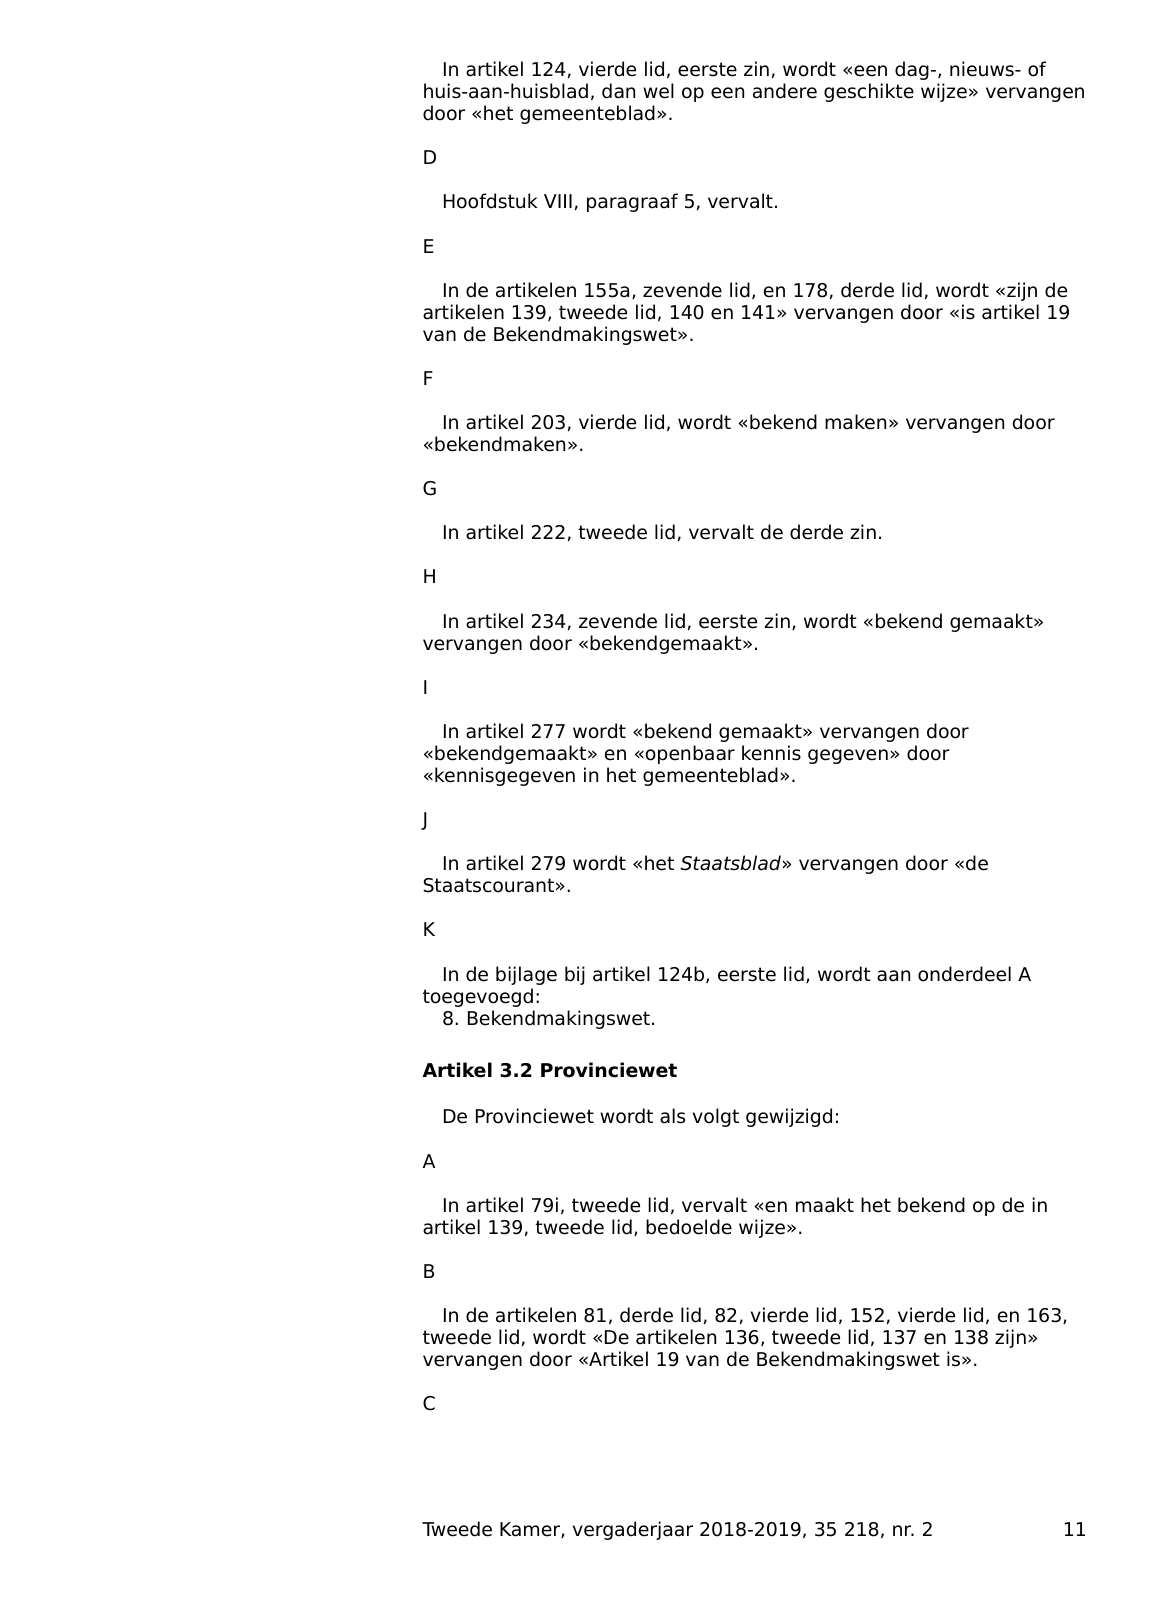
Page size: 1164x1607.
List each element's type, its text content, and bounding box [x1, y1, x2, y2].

text In de artikelen 81, derde lid, 82, vierde lid, 152, vierde lid, en 163, tweede lid, wordt «De artikelen 136, tweede lid, 137 en 138 zijn» vervangen door «Artikel 19 van de Bekendmakingswet is». [422, 1305, 1087, 1371]
text A [422, 1151, 1087, 1173]
text K [422, 919, 1087, 941]
text In de bijlage bij artikel 124b, eerste lid, wordt aan onderdeel A toegevoegd: [422, 963, 1087, 1007]
text D [422, 147, 1087, 169]
text G [422, 478, 1087, 500]
text 8. Bekendmakingswet. [422, 1007, 1087, 1029]
text E [422, 236, 1087, 257]
subtitle Artikel 3.2 Provinciewet [422, 1059, 1087, 1081]
text In artikel 277 wordt «bekend gemaakt» vervangen door «bekendgemaakt» en «openbaar kennis gegeven» door «kennisgegeven in het gemeenteblad». [422, 721, 1087, 787]
text In de artikelen 155a, zevende lid, en 178, derde lid, wordt «zijn de artikelen 139, tweede lid, 140 en 141» vervangen door «is artikel 19 van de Bekendmakingswet». [422, 280, 1087, 346]
text J [422, 809, 1087, 831]
text In artikel 279 wordt «het Staatsblad» vervangen door «de Staatscourant». [422, 853, 1087, 897]
text C [422, 1393, 1087, 1415]
text I [422, 677, 1087, 699]
text In artikel 79i, tweede lid, vervalt «en maakt het bekend op de in artikel 139, tweede lid, bedoelde wijze». [422, 1195, 1087, 1239]
text In artikel 203, vierde lid, wordt «bekend maken» vervangen door «bekendmaken». [422, 412, 1087, 456]
text In artikel 234, zevende lid, eerste zin, wordt «bekend gemaakt» vervangen door «bekendgemaakt». [422, 611, 1087, 654]
text B [422, 1261, 1087, 1283]
text H [422, 566, 1087, 588]
text In artikel 222, tweede lid, vervalt de derde zin. [422, 522, 1087, 544]
text In artikel 124, vierde lid, eerste zin, wordt «een dag-, nieuws- of huis-aan-huisblad, dan wel op een andere geschikte wijze» vervangen door «het gemeenteblad». [422, 59, 1087, 125]
text De Provinciewet wordt als volgt gewijzigd: [422, 1106, 1087, 1128]
text F [422, 368, 1087, 390]
text Hoofdstuk VIII, paragraaf 5, vervalt. [422, 191, 1087, 213]
